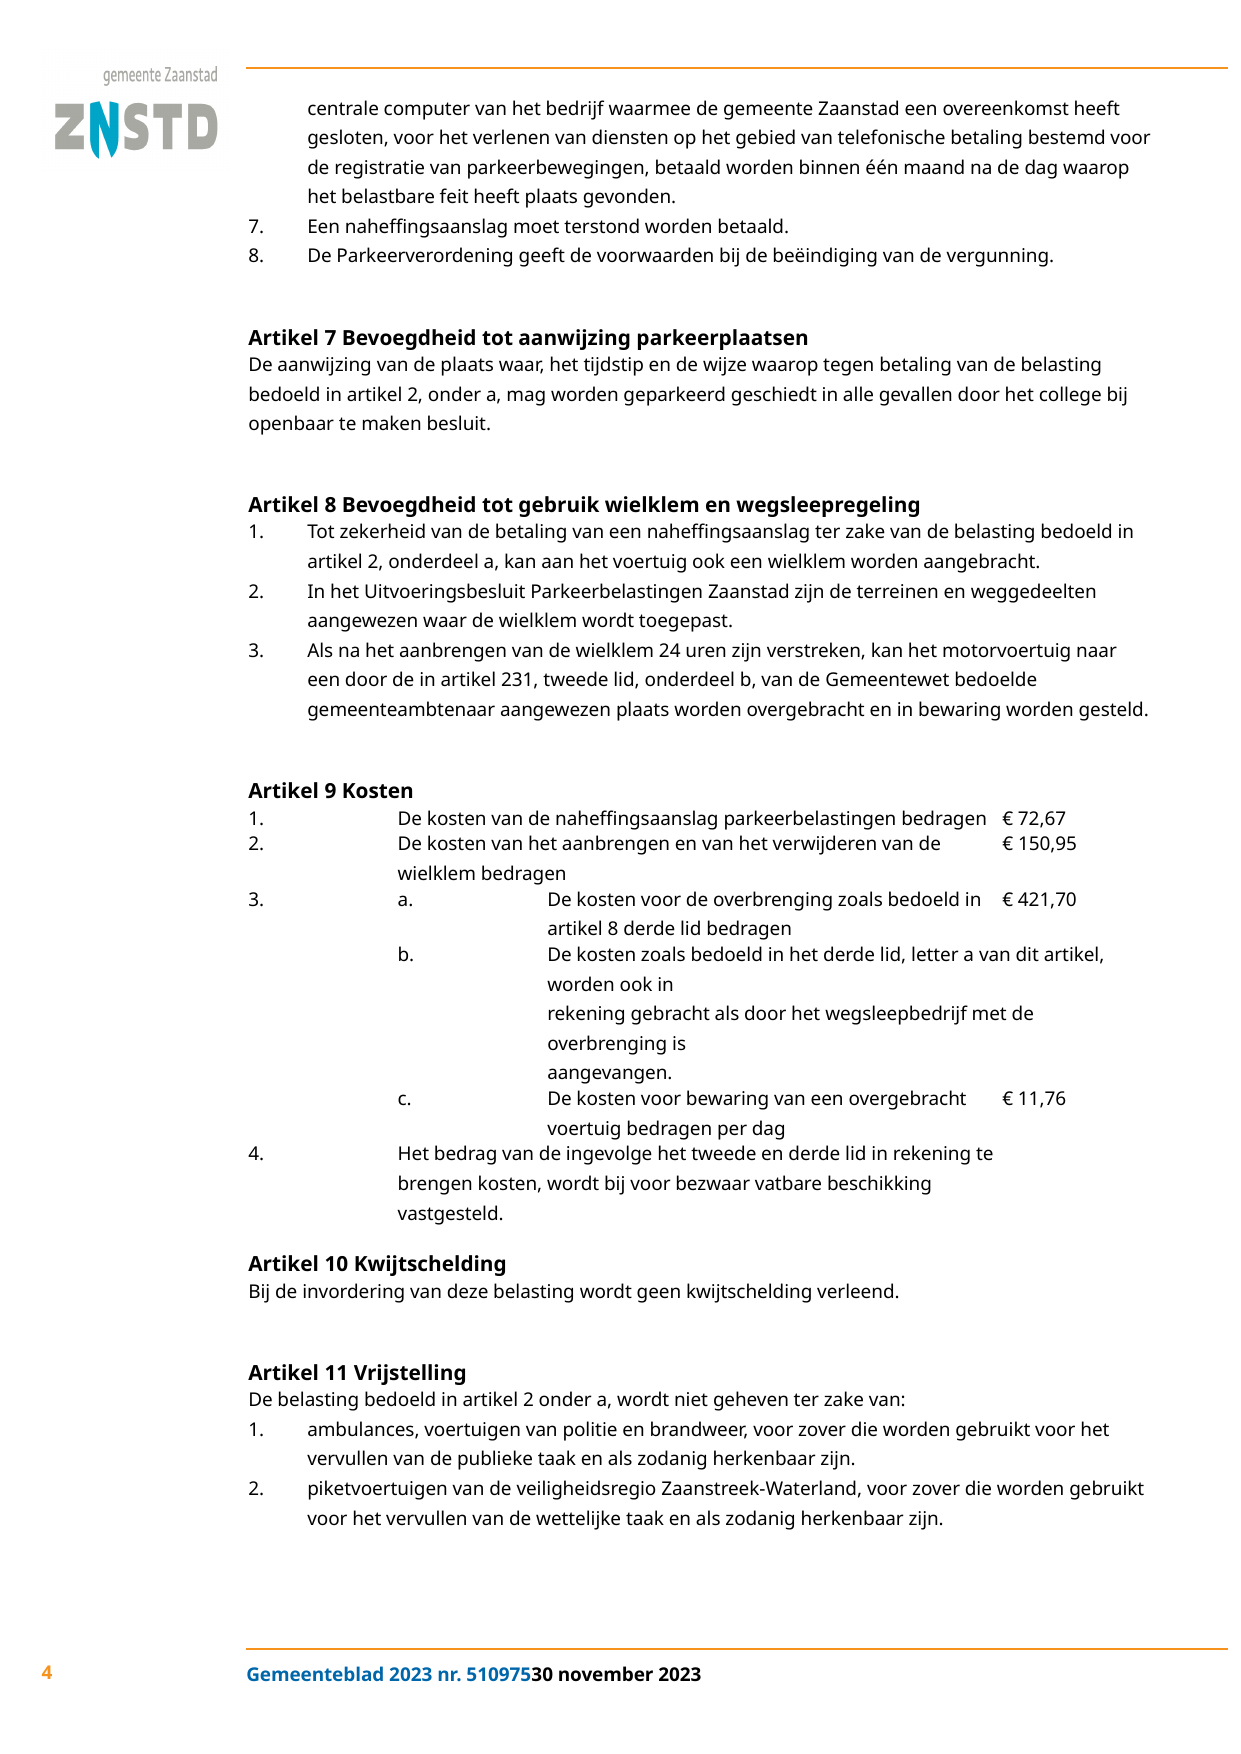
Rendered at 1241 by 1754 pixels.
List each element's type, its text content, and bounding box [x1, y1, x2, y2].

table_cell 2. [248, 831, 397, 886]
list centrale computer van het bedrijf waarmee de gemeente Zaanstad een overeenkomst heeft gesloten, voor het verlenen van diensten op het gebied van telefonische betaling bestemd voor de registratie van parkeerbewegingen, betaald worden binnen één maand na de dag waarop het belastbare feit heeft plaats gevonden. [248, 95, 1152, 209]
table_cell Het bedrag van de ingevolge het tweede en derde lid in rekening te brengen kosten, wordt bij voor bezwaar vatbare beschikking vastgesteld. [398, 1141, 1002, 1225]
table_cell [248, 1085, 397, 1141]
text Artikel 10 Kwijtschelding [248, 1249, 1152, 1278]
list De Parkeerverordening geeft de voorwaarden bij de beëindiging van de vergunning. [248, 243, 1152, 268]
table_cell € 421,70 [1002, 886, 1152, 941]
table_cell De kosten zoals bedoeld in het derde lid, letter a van dit artikel, worden ook in rekening gebracht als door het wegsleepbedrijf met de overbrenging is aangevangen. [547, 941, 1152, 1085]
table_cell € 150,95 [1002, 831, 1152, 886]
table_header € 72,67 [1002, 805, 1152, 831]
table_cell De kosten voor bewaring van een overgebracht voertuig bedragen per dag [547, 1085, 1002, 1141]
list Een naheffingsaanslag moet terstond worden betaald. [248, 213, 1152, 239]
table_cell De kosten van het aanbrengen en van het verwijderen van de wielklem bedragen [398, 831, 1002, 886]
text De belasting bedoeld in artikel 2 onder a, wordt niet geheven ter zake van: [248, 1386, 1152, 1412]
picture [41, 47, 231, 172]
text Artikel 9 Kosten [248, 776, 1152, 805]
table_cell [248, 941, 397, 1085]
table_cell 3. [248, 886, 397, 941]
list piketvoertuigen van de veiligheidsregio Zaanstreek-Waterland, voor zover die worden gebruikt voor het vervullen van de wettelijke taak en als zodanig herkenbaar zijn. [248, 1475, 1152, 1530]
table_cell [1002, 1141, 1152, 1225]
text Artikel 8 Bevoegdheid tot gebruik wielklem en wegsleepregeling [248, 490, 1152, 519]
table_cell € 11,76 [1002, 1085, 1152, 1141]
list Als na het aanbrengen van de wielklem 24 uren zijn verstreken, kan het motorvoertuig naar een door de in artikel 231, tweede lid, onderdeel b, van de Gemeentewet bedoelde gemeenteambtenaar aangewezen plaats worden overgebracht en in bewaring worden gesteld. [248, 637, 1152, 722]
table_cell a. [398, 886, 547, 941]
table_header De kosten van de naheffingsaanslag parkeerbelastingen bedragen [398, 805, 1002, 831]
table_cell c. [398, 1085, 547, 1141]
table_cell De kosten voor de overbrenging zoals bedoeld in artikel 8 derde lid bedragen [547, 886, 1002, 941]
table_cell b. [398, 941, 547, 1085]
list In het Uitvoeringsbesluit Parkeerbelastingen Zaanstad zijn de terreinen en weggedeelten aangewezen waar de wielklem wordt toegepast. [248, 578, 1152, 633]
table_cell 4. [248, 1141, 397, 1225]
text Bij de invordering van deze belasting wordt geen kwijtschelding verleend. [248, 1278, 1152, 1304]
text Artikel 11 Vrijstelling [248, 1358, 1152, 1386]
text De aanwijzing van de plaats waar, het tijdstip en de wijze waarop tegen betaling van de belasting bedoeld in artikel 2, onder a, mag worden geparkeerd geschiedt in alle gevallen door het college bij openbaar te maken besluit. [248, 351, 1152, 436]
text Artikel 7 Bevoegdheid tot aanwijzing parkeerplaatsen [248, 323, 1152, 351]
list Tot zekerheid van de betaling van een naheffingsaanslag ter zake van de belasting bedoeld in artikel 2, onderdeel a, kan aan het voertuig ook een wielklem worden aangebracht. [248, 519, 1152, 574]
table_header 1. [248, 805, 397, 831]
list ambulances, voertuigen van politie en brandweer, voor zover die worden gebruikt voor het vervullen van de publieke taak en als zodanig herkenbaar zijn. [248, 1416, 1152, 1471]
